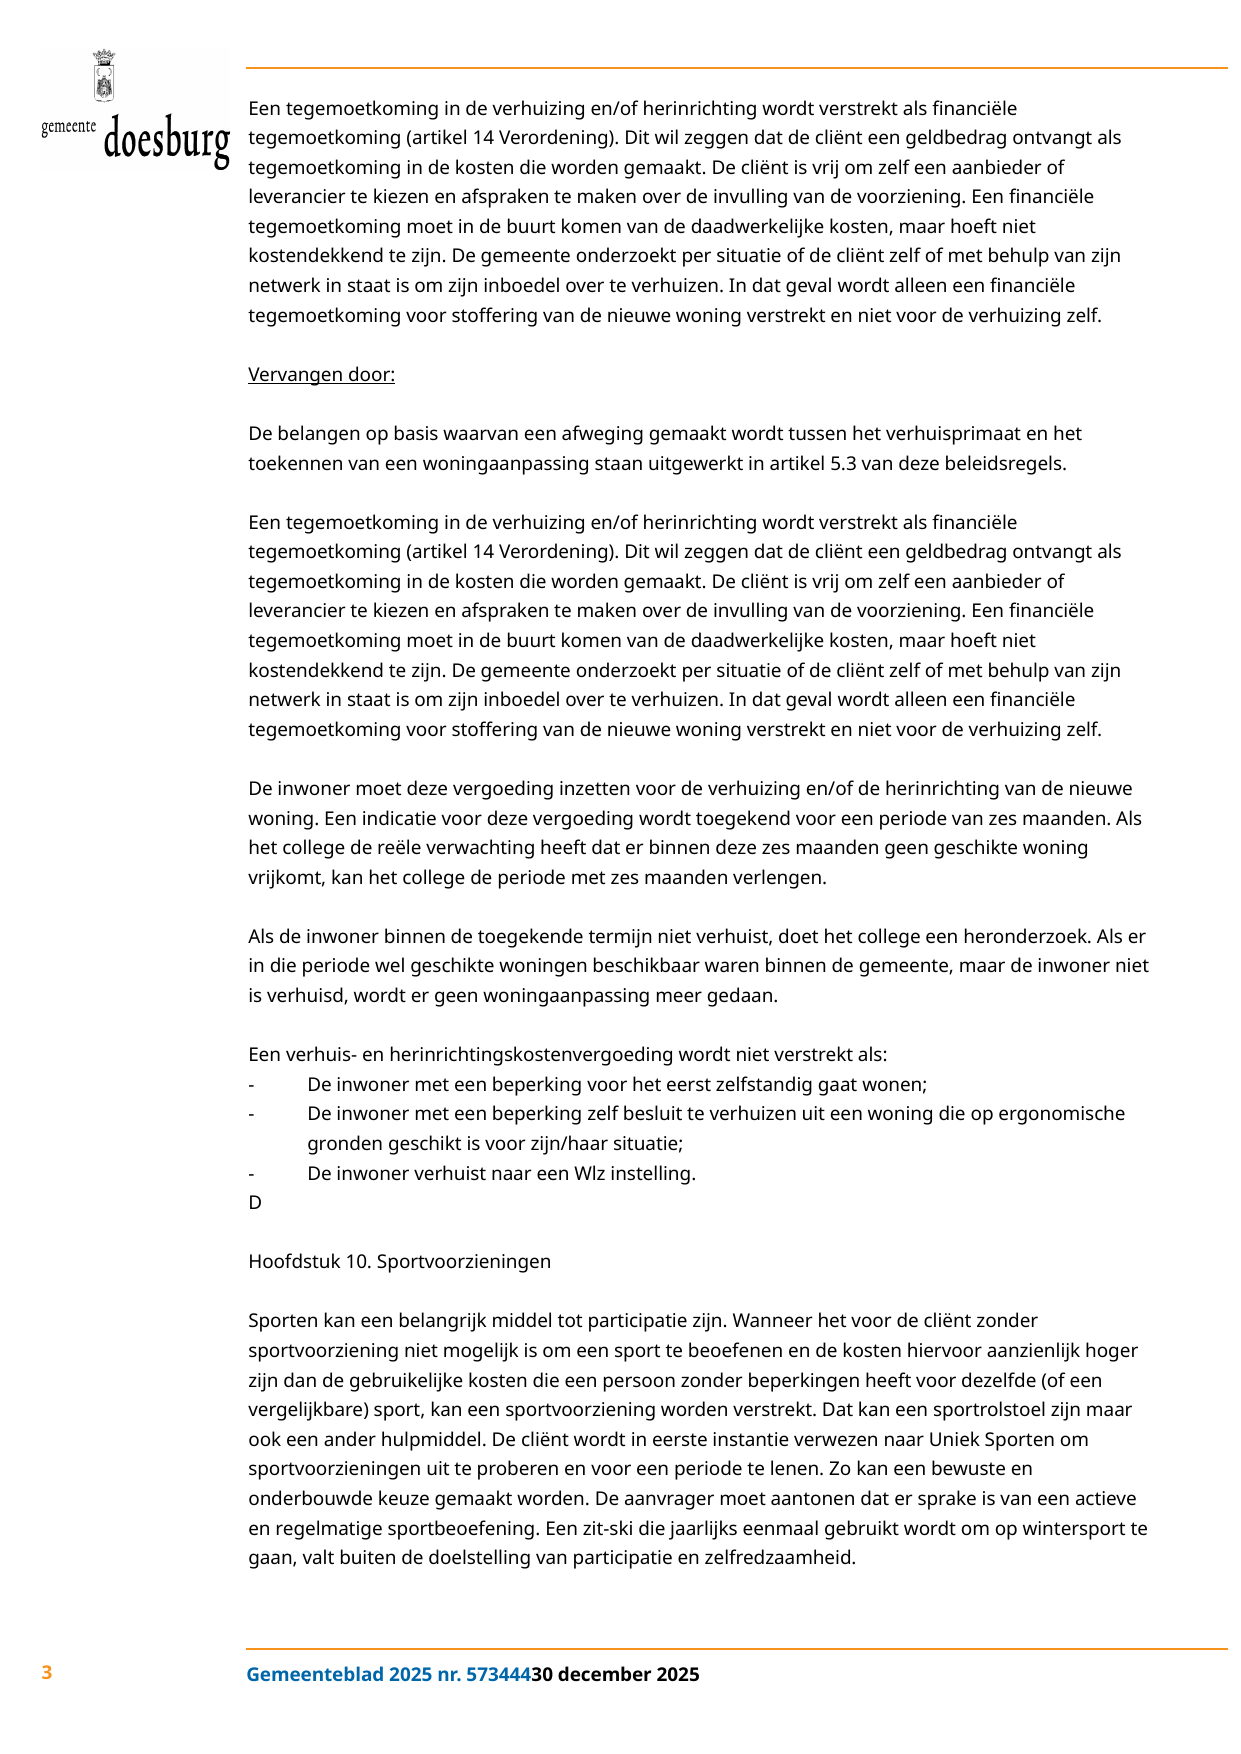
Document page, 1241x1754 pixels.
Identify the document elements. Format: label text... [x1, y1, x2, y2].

text Als de inwoner binnen de toegekende termijn niet verhuist, doet het college een heronderzoek. Als er in die periode wel geschikte woningen beschikbaar waren binnen de gemeente, maar de inwoner niet is verhuisd, wordt er geen woningaanpassing meer gedaan. [248, 923, 1152, 1008]
picture [41, 47, 231, 172]
text De belangen op basis waarvan een afweging gemaakt wordt tussen het verhuisprimaat en het toekennen van een woningaanpassing staan uitgewerkt in artikel 5.3 van deze beleidsregels. [248, 420, 1152, 476]
text Vervangen door: [248, 361, 1152, 387]
list De inwoner verhuist naar een Wlz instelling. [248, 1160, 1152, 1186]
text Een tegemoetkoming in de verhuizing en/of herinrichting wordt verstrekt als financiële tegemoetkoming (artikel 14 Verordening). Dit wil zeggen dat de cliënt een geldbedrag ontvangt als tegemoetkoming in de kosten die worden gemaakt. De cliënt is vrij om zelf een aanbieder of leverancier te kiezen en afspraken te maken over de invulling van de voorziening. Een financiële tegemoetkoming moet in de buurt komen van de daadwerkelijke kosten, maar hoeft niet kostendekkend te zijn. De gemeente onderzoekt per situatie of de cliënt zelf of met behulp van zijn netwerk in staat is om zijn inboedel over te verhuizen. In dat geval wordt alleen een financiële tegemoetkoming voor stoffering van de nieuwe woning verstrekt en niet voor de verhuizing zelf. [248, 509, 1152, 742]
list De inwoner met een beperking zelf besluit te verhuizen uit een woning die op ergonomische gronden geschikt is voor zijn/haar situatie; [248, 1101, 1152, 1156]
text Hoofdstuk 10. Sportvoorzieningen [248, 1248, 1152, 1274]
text Een tegemoetkoming in de verhuizing en/of herinrichting wordt verstrekt als financiële tegemoetkoming (artikel 14 Verordening). Dit wil zeggen dat de cliënt een geldbedrag ontvangt als tegemoetkoming in de kosten die worden gemaakt. De cliënt is vrij om zelf een aanbieder of leverancier te kiezen en afspraken te maken over de invulling van de voorziening. Een financiële tegemoetkoming moet in de buurt komen van de daadwerkelijke kosten, maar hoeft niet kostendekkend te zijn. De gemeente onderzoekt per situatie of de cliënt zelf of met behulp van zijn netwerk in staat is om zijn inboedel over te verhuizen. In dat geval wordt alleen een financiële tegemoetkoming voor stoffering van de nieuwe woning verstrekt en niet voor de verhuizing zelf. [248, 95, 1152, 328]
text De inwoner moet deze vergoeding inzetten voor de verhuizing en/of de herinrichting van de nieuwe woning. Een indicatie voor deze vergoeding wordt toegekend voor een periode van zes maanden. Als het college de reële verwachting heeft dat er binnen deze zes maanden geen geschikte woning vrijkomt, kan het college de periode met zes maanden verlengen. [248, 775, 1152, 890]
text Een verhuis- en herinrichtingskostenvergoeding wordt niet verstrekt als: [248, 1041, 1152, 1067]
text D [248, 1189, 1152, 1215]
list De inwoner met een beperking voor het eerst zelfstandig gaat wonen; [248, 1071, 1152, 1097]
text Sporten kan een belangrijk middel tot participatie zijn. Wanneer het voor de cliënt zonder sportvoorziening niet mogelijk is om een sport te beoefenen en de kosten hiervoor aanzienlijk hoger zijn dan de gebruikelijke kosten die een persoon zonder beperkingen heeft voor dezelfde (of een vergelijkbare) sport, kan een sportvoorziening worden verstrekt. Dat kan een sportrolstoel zijn maar ook een ander hulpmiddel. De cliënt wordt in eerste instantie verwezen naar Uniek Sporten om sportvoorzieningen uit te proberen en voor een periode te lenen. Zo kan een bewuste en onderbouwde keuze gemaakt worden. De aanvrager moet aantonen dat er sprake is van een actieve en regelmatige sportbeoefening. Een zit-ski die jaarlijks eenmaal gebruikt wordt om op wintersport te gaan, valt buiten de doelstelling van participatie en zelfredzaamheid. [248, 1308, 1152, 1570]
